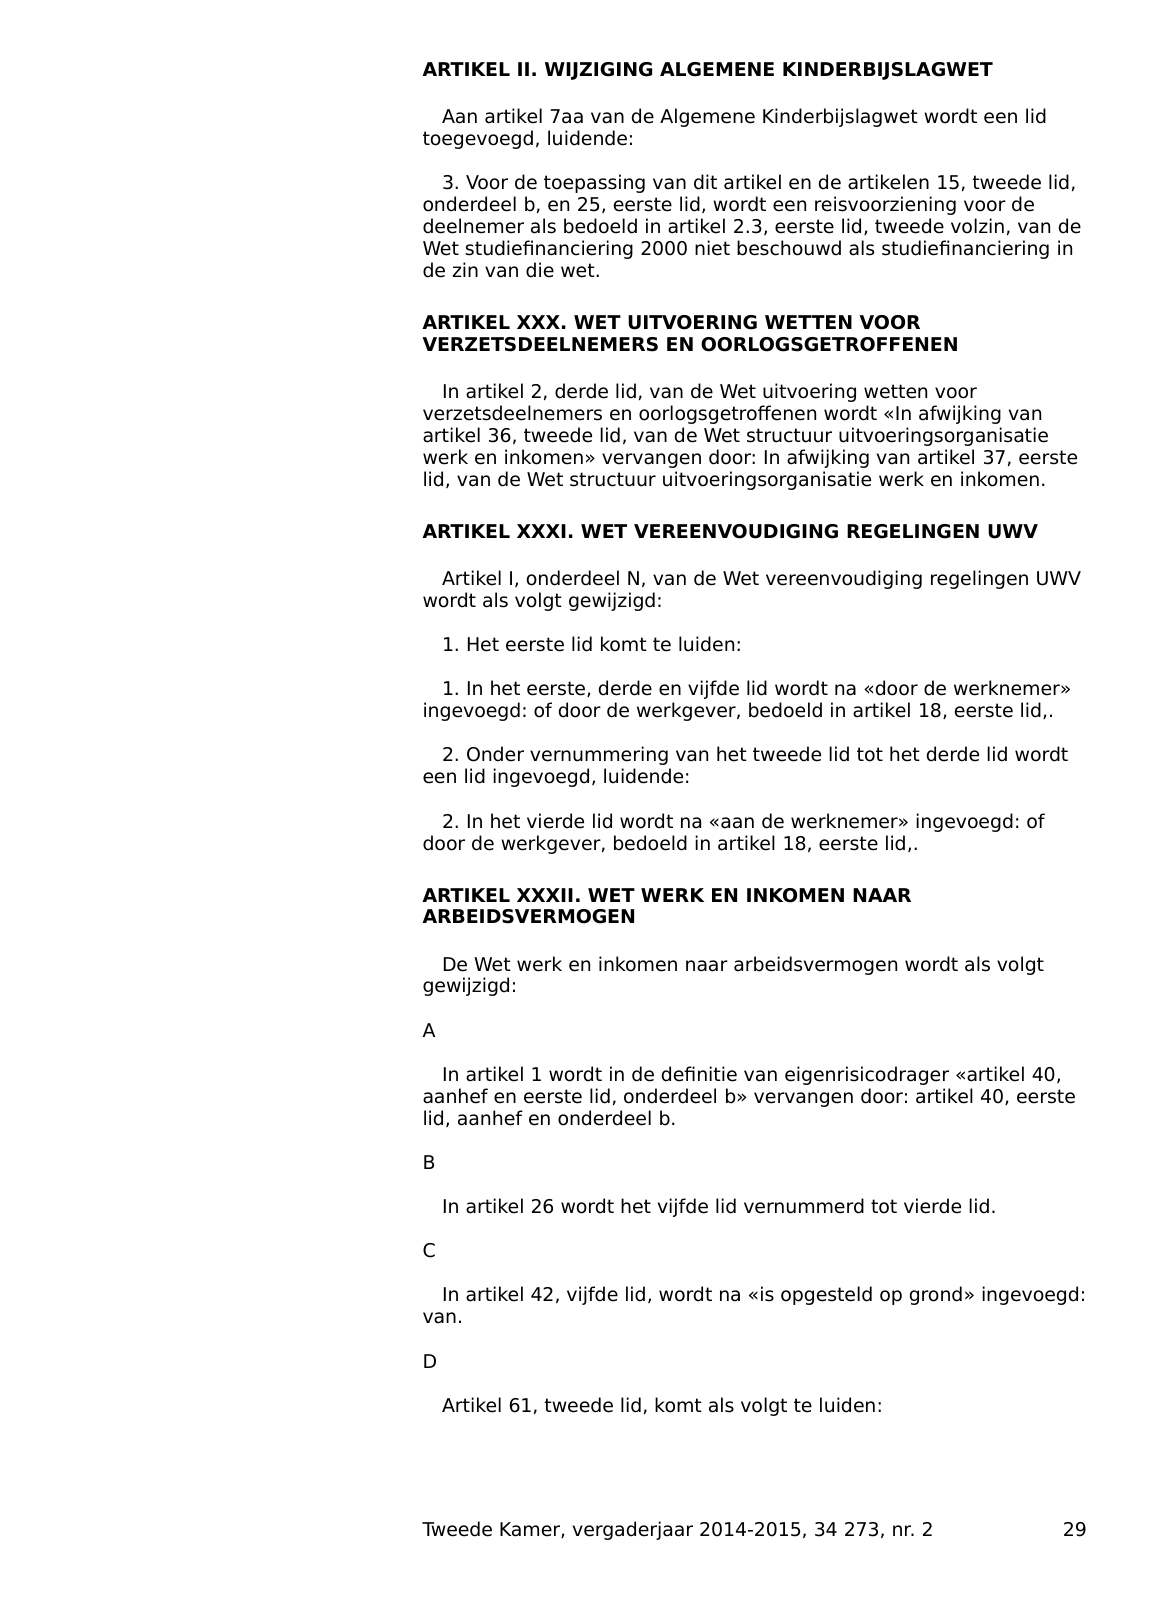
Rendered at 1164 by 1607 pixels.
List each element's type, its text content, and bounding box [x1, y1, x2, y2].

text 3. Voor de toepassing van dit artikel en de artikelen 15, tweede lid, onderdeel b, en 25, eerste lid, wordt een reisvoorziening voor de deelnemer als bedoeld in artikel 2.3, eerste lid, tweede volzin, van de Wet studiefinanciering 2000 niet beschouwd als studiefinanciering in de zin van die wet. [422, 172, 1087, 282]
text In artikel 1 wordt in de definitie van eigenrisicodrager «artikel 40, aanhef en eerste lid, onderdeel b» vervangen door: artikel 40, eerste lid, aanhef en onderdeel b. [422, 1064, 1087, 1130]
text In artikel 42, vijfde lid, wordt na «is opgesteld op grond» ingevoegd: van. [422, 1284, 1087, 1328]
text B [422, 1152, 1087, 1174]
text In artikel 26 wordt het vijfde lid vernummerd tot vierde lid. [422, 1196, 1087, 1218]
text Artikel I, onderdeel N, van de Wet vereenvoudiging regelingen UWV wordt als volgt gewijzigd: [422, 568, 1087, 612]
subtitle ARTIKEL XXXI. WET VEREENVOUDIGING REGELINGEN UWV [422, 521, 1087, 543]
text 2. Onder vernummering van het tweede lid tot het derde lid wordt een lid ingevoegd, luidende: [422, 744, 1087, 788]
text In artikel 2, derde lid, van de Wet uitvoering wetten voor verzetsdeelnemers en oorlogsgetroffenen wordt «In afwijking van artikel 36, tweede lid, van de Wet structuur uitvoeringsorganisatie werk en inkomen» vervangen door: In afwijking van artikel 37, eerste lid, van de Wet structuur uitvoeringsorganisatie werk en inkomen. [422, 381, 1087, 491]
subtitle ARTIKEL II. WIJZIGING ALGEMENE KINDERBIJSLAGWET [422, 59, 1087, 81]
text A [422, 1019, 1087, 1042]
subtitle ARTIKEL XXX. WET UITVOERING WETTEN VOOR VERZETSDEELNEMERS EN OORLOGSGETROFFENEN [422, 312, 1087, 356]
text 1. Het eerste lid komt te luiden: [422, 634, 1087, 656]
text 1. In het eerste, derde en vijfde lid wordt na «door de werknemer» ingevoegd: of door de werkgever, bedoeld in artikel 18, eerste lid,. [422, 678, 1087, 722]
subtitle ARTIKEL XXXII. WET WERK EN INKOMEN NAAR ARBEIDSVERMOGEN [422, 884, 1087, 928]
text D [422, 1351, 1087, 1372]
text Aan artikel 7aa van de Algemene Kinderbijslagwet wordt een lid toegevoegd, luidende: [422, 106, 1087, 150]
text 2. In het vierde lid wordt na «aan de werknemer» ingevoegd: of door de werkgever, bedoeld in artikel 18, eerste lid,. [422, 811, 1087, 854]
text De Wet werk en inkomen naar arbeidsvermogen wordt als volgt gewijzigd: [422, 953, 1087, 997]
text Artikel 61, tweede lid, komt als volgt te luiden: [422, 1395, 1087, 1417]
text C [422, 1240, 1087, 1262]
